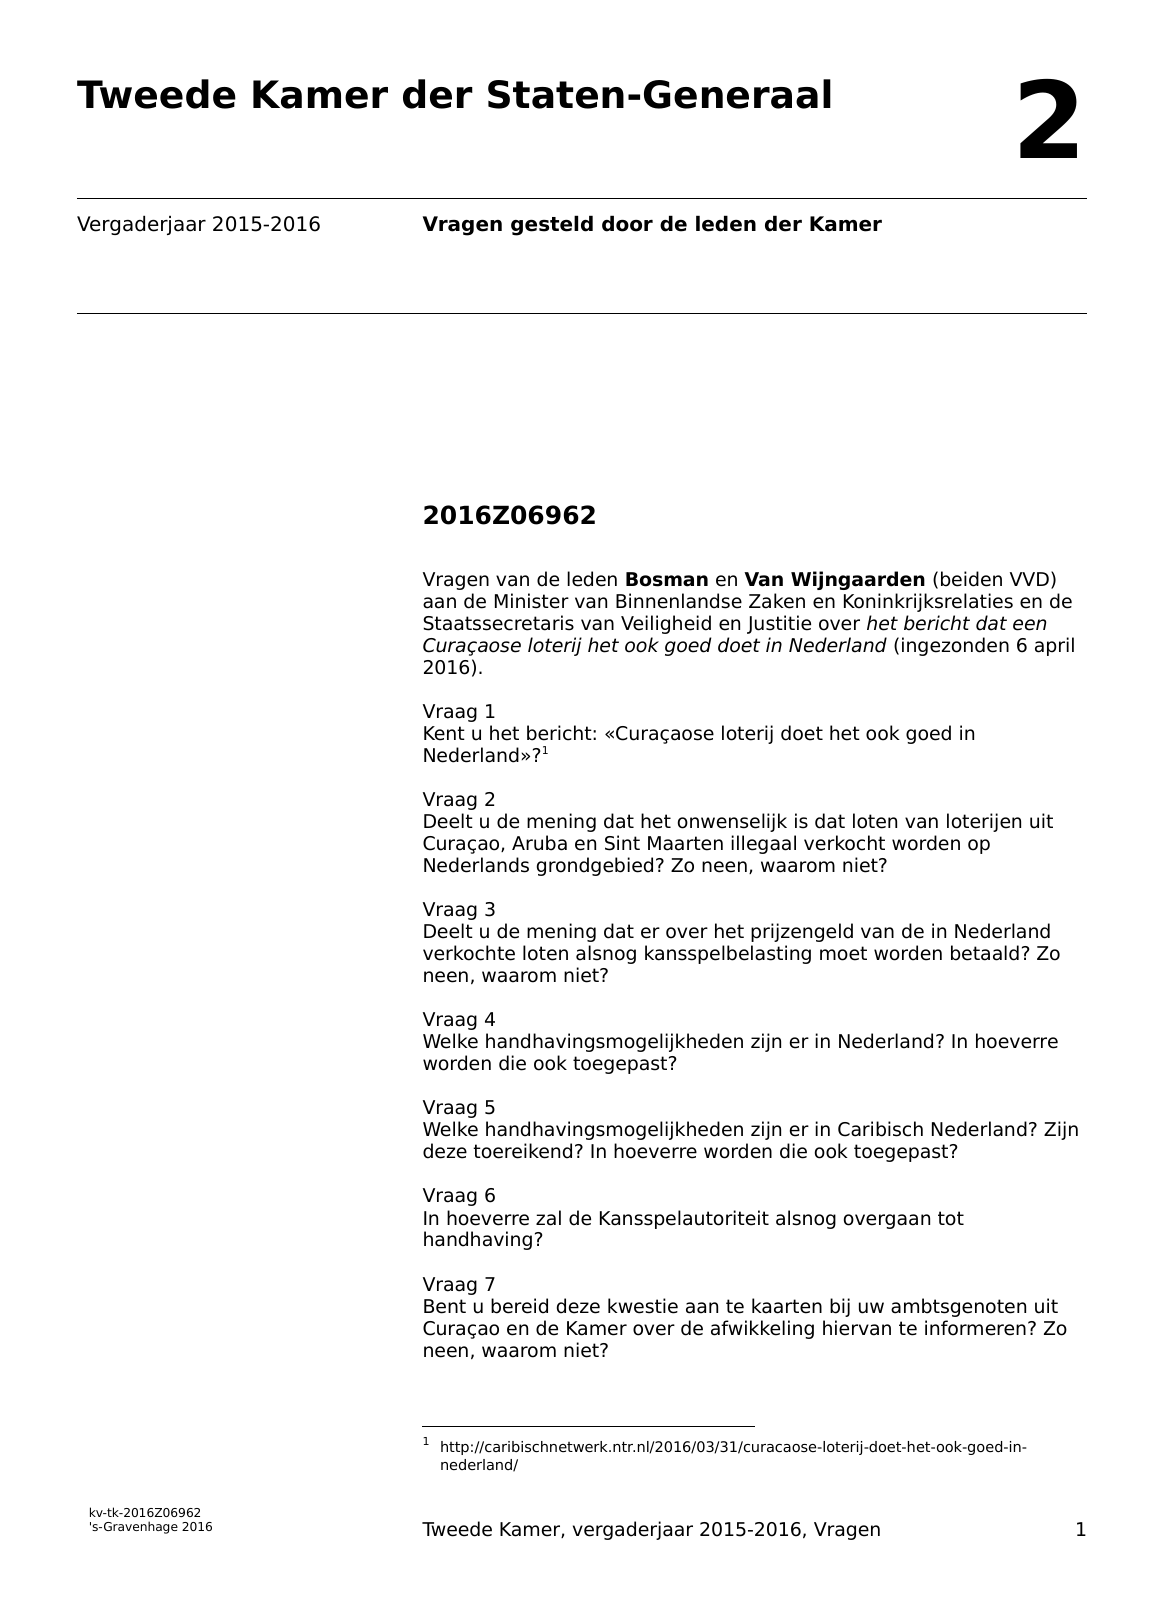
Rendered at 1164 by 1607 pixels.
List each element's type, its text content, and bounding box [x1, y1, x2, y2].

text Vraag 6 [422, 1185, 1087, 1207]
text Kent u het bericht: «Curaçaose loterij doet het ook goed in Nederland»? [422, 723, 1087, 767]
text Deelt u de mening dat er over het prijzengeld van de in Nederland verkochte loten alsnog kansspelbelasting moet worden betaald? Zo neen, waarom niet? [422, 921, 1087, 987]
text Vraag 7 [422, 1273, 1087, 1296]
table_cell Vragen gesteld door de leden der Kamer [422, 199, 1087, 313]
text 2016Z06962 [422, 501, 1087, 531]
text Vraag 5 [422, 1097, 1087, 1119]
table_header 2 [886, 59, 1087, 198]
text Vragen van de leden Bosman en Van Wijngaarden (beiden VVD) aan de Minister van Binnenlandse Zaken en Koninkrijksrelaties en de Staatssecretaris van Veiligheid en Justitie over het bericht dat een Curaçaose loterij het ook goed doet in Nederland (ingezonden 6 april 2016). [422, 569, 1087, 679]
text kv-tk-2016Z06962 [88, 1506, 323, 1520]
text Bent u bereid deze kwestie aan te kaarten bij uw ambtsgenoten uit Curaçao en de Kamer over de afwikkeling hiervan te informeren? Zo neen, waarom niet? [422, 1296, 1087, 1361]
text Vraag 1 [422, 701, 1087, 723]
text Vraag 4 [422, 1009, 1087, 1031]
text Vraag 2 [422, 789, 1087, 811]
text In hoeverre zal de Kansspelautoriteit alsnog overgaan tot handhaving? [422, 1207, 1087, 1251]
text Welke handhavingsmogelijkheden zijn er in Caribisch Nederland? Zijn deze toereikend? In hoeverre worden die ook toegepast? [422, 1119, 1087, 1163]
table_header Tweede Kamer der Staten-Generaal [77, 59, 886, 198]
text Deelt u de mening dat het onwenselijk is dat loten van loterijen uit Curaçao, Aruba en Sint Maarten illegaal verkocht worden op Nederlands grondgebied? Zo neen, waarom niet? [422, 811, 1087, 877]
text 's-Gravenhage 2016 [88, 1520, 323, 1534]
text http://caribischnetwerk.ntr.nl/2016/03/31/curacaose-loterij-doet-het-ook-goed-in-nederland/ [422, 1435, 1087, 1474]
table_cell Vergaderjaar 2015-2016 [77, 199, 422, 313]
text Vraag 3 [422, 899, 1087, 921]
text Welke handhavingsmogelijkheden zijn er in Nederland? In hoeverre worden die ook toegepast? [422, 1031, 1087, 1075]
